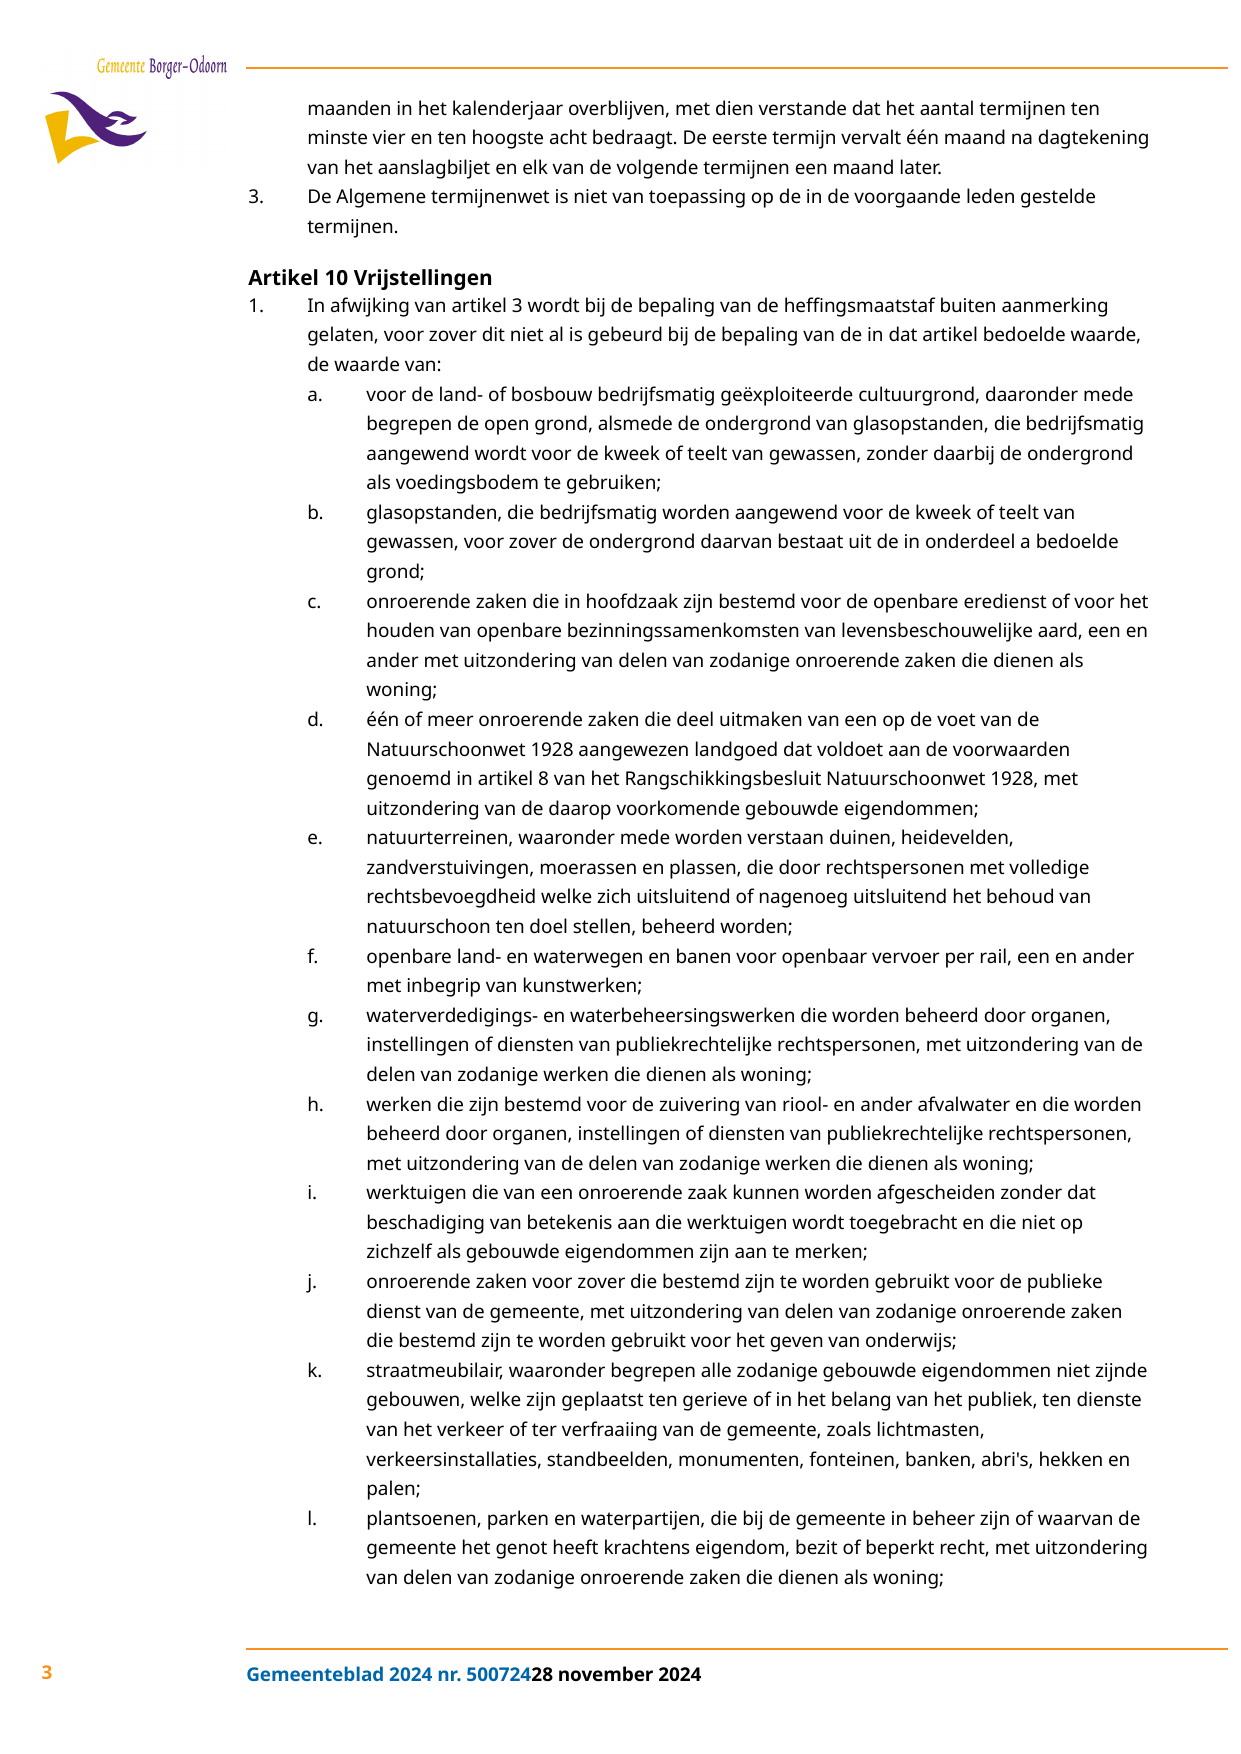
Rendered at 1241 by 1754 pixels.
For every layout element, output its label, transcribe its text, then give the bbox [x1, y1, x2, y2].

list plantsoenen, parken en waterpartijen, die bij de gemeente in beheer zijn of waarvan de gemeente het genot heeft krachtens eigendom, bezit of beperkt recht, met uitzondering van delen van zodanige onroerende zaken die dienen als woning; [307, 1505, 1152, 1590]
list straatmeubilair, waaronder begrepen alle zodanige gebouwde eigendommen niet zijnde gebouwen, welke zijn geplaatst ten gerieve of in het belang van het publiek, ten dienste van het verkeer of ter verfraaiing van de gemeente, zoals lichtmasten, verkeersinstallaties, standbeelden, monumenten, fonteinen, banken, abri's, hekken en palen; [307, 1357, 1152, 1501]
list natuurterreinen, waaronder mede worden verstaan duinen, heidevelden, zandverstuivingen, moerassen en plassen, die door rechtspersonen met volledige rechtsbevoegdheid welke zich uitsluitend of nagenoeg uitsluitend het behoud van natuurschoon ten doel stellen, beheerd worden; [307, 824, 1152, 939]
list voor de land- of bosbouw bedrijfsmatig geëxploiteerde cultuurgrond, daaronder mede begrepen de open grond, alsmede de ondergrond van glasopstanden, die bedrijfsmatig aangewend wordt voor de kweek of teelt van gewassen, zonder daarbij de ondergrond als voedingsbodem te gebruiken; [307, 381, 1152, 495]
list glasopstanden, die bedrijfsmatig worden aangewend voor de kweek of teelt van gewassen, voor zover de ondergrond daarvan bestaat uit de in onderdeel a bedoelde grond; [307, 499, 1152, 584]
list onroerende zaken voor zover die bestemd zijn te worden gebruikt voor de publieke dienst van de gemeente, met uitzondering van delen van zodanige onroerende zaken die bestemd zijn te worden gebruikt voor het geven van onderwijs; [307, 1268, 1152, 1353]
list werktuigen die van een onroerende zaak kunnen worden afgescheiden zonder dat beschadiging van betekenis aan die werktuigen wordt toegebracht en die niet op zichzelf als gebouwde eigendommen zijn aan te merken; [307, 1179, 1152, 1264]
list één of meer onroerende zaken die deel uitmaken van een op de voet van de Natuurschoonwet 1928 aangewezen landgoed dat voldoet aan de voorwaarden genoemd in artikel 8 van het Rangschikkingsbesluit Natuurschoonwet 1928, met uitzondering van de daarop voorkomende gebouwde eigendommen; [307, 706, 1152, 821]
list werken die zijn bestemd voor de zuivering van riool- en ander afvalwater en die worden beheerd door organen, instellingen of diensten van publiekrechtelijke rechtspersonen, met uitzondering van de delen van zodanige werken die dienen als woning; [307, 1091, 1152, 1176]
list openbare land- en waterwegen en banen voor openbaar vervoer per rail, een en ander met inbegrip van kunstwerken; [307, 943, 1152, 998]
list De Algemene termijnenwet is niet van toepassing op de in de voorgaande leden gestelde termijnen. [248, 183, 1152, 239]
text Artikel 10 Vrijstellingen [248, 263, 1152, 292]
list In afwijking van artikel 3 wordt bij de bepaling van de heffingsmaatstaf buiten aanmerking gelaten, voor zover dit niet al is gebeurd bij de bepaling van de in dat artikel bedoelde waarde, de waarde van: [248, 292, 1152, 377]
list onroerende zaken die in hoofdzaak zijn bestemd voor de openbare eredienst of voor het houden van openbare bezinningssamenkomsten van levensbeschouwelijke aard, een en ander met uitzondering van delen van zodanige onroerende zaken die dienen als woning; [307, 588, 1152, 702]
list waterverdedigings- en waterbeheersingswerken die worden beheerd door organen, instellingen of diensten van publiekrechtelijke rechtspersonen, met uitzondering van de delen van zodanige werken die dienen als woning; [307, 1002, 1152, 1087]
list maanden in het kalenderjaar overblijven, met dien verstande dat het aantal termijnen ten minste vier en ten hoogste acht bedraagt. De eerste termijn vervalt één maand na dagtekening van het aanslagbiljet en elk van de volgende termijnen een maand later. [248, 95, 1152, 180]
picture [41, 47, 231, 172]
